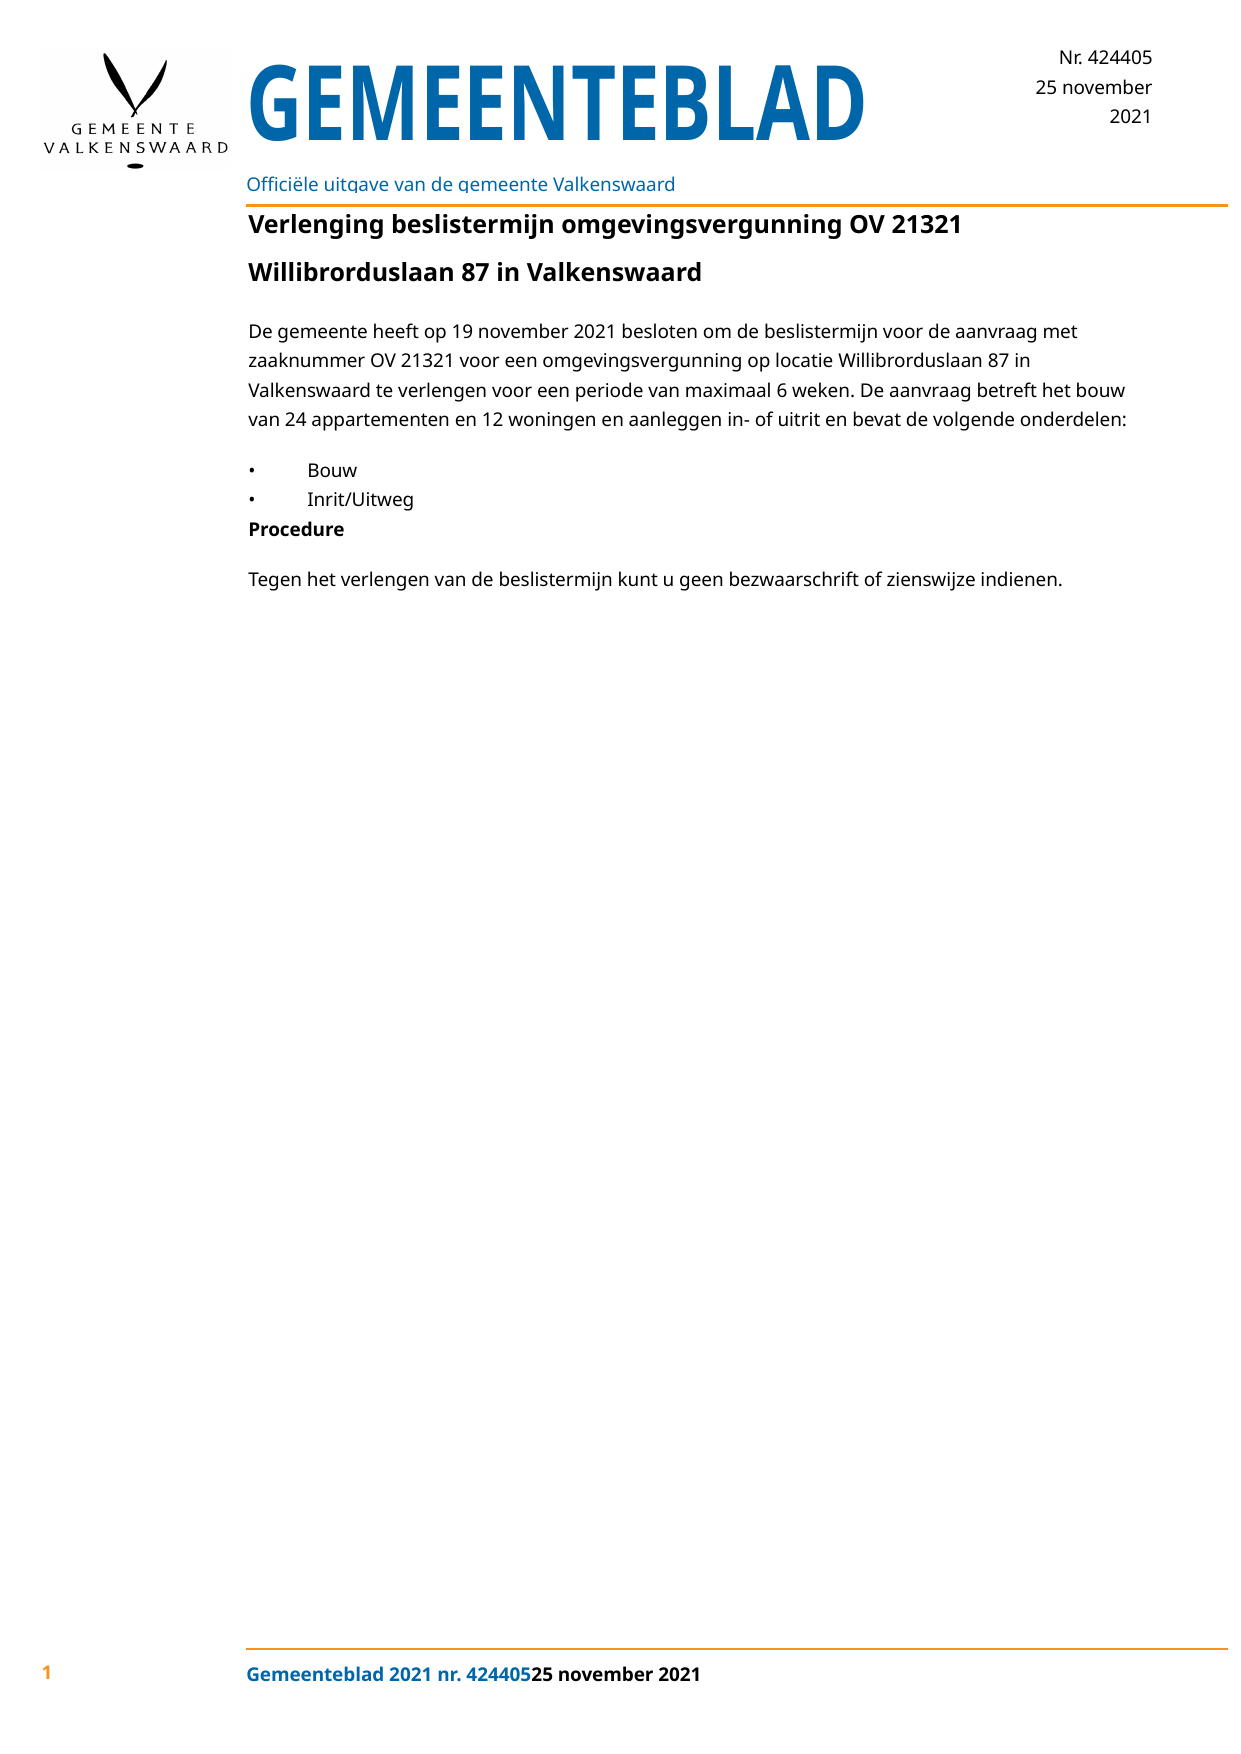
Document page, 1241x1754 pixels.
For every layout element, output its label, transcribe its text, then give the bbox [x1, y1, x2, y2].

picture [41, 47, 231, 172]
text Procedure [248, 516, 1152, 542]
list Inrit/Uitweg [248, 487, 1152, 512]
text De gemeente heeft op 19 november 2021 besloten om de beslistermijn voor de aanvraag met zaaknummer OV 21321 voor een omgevingsvergunning op locatie Willibrorduslaan 87 in Valkenswaard te verlengen voor een periode van maximaal 6 weken. De aanvraag betreft het bouw van 24 appartementen en 12 woningen en aanleggen in- of uitrit en bevat de volgende onderdelen: [248, 318, 1152, 432]
text Tegen het verlengen van de beslistermijn kunt u geen bezwaarschrift of zienswijze indienen. [248, 567, 1152, 592]
list Bouw [248, 457, 1152, 483]
text Verlenging beslistermijn omgevingsvergunning OV 21321 Willibrorduslaan 87 in Valkenswaard [248, 207, 1152, 288]
